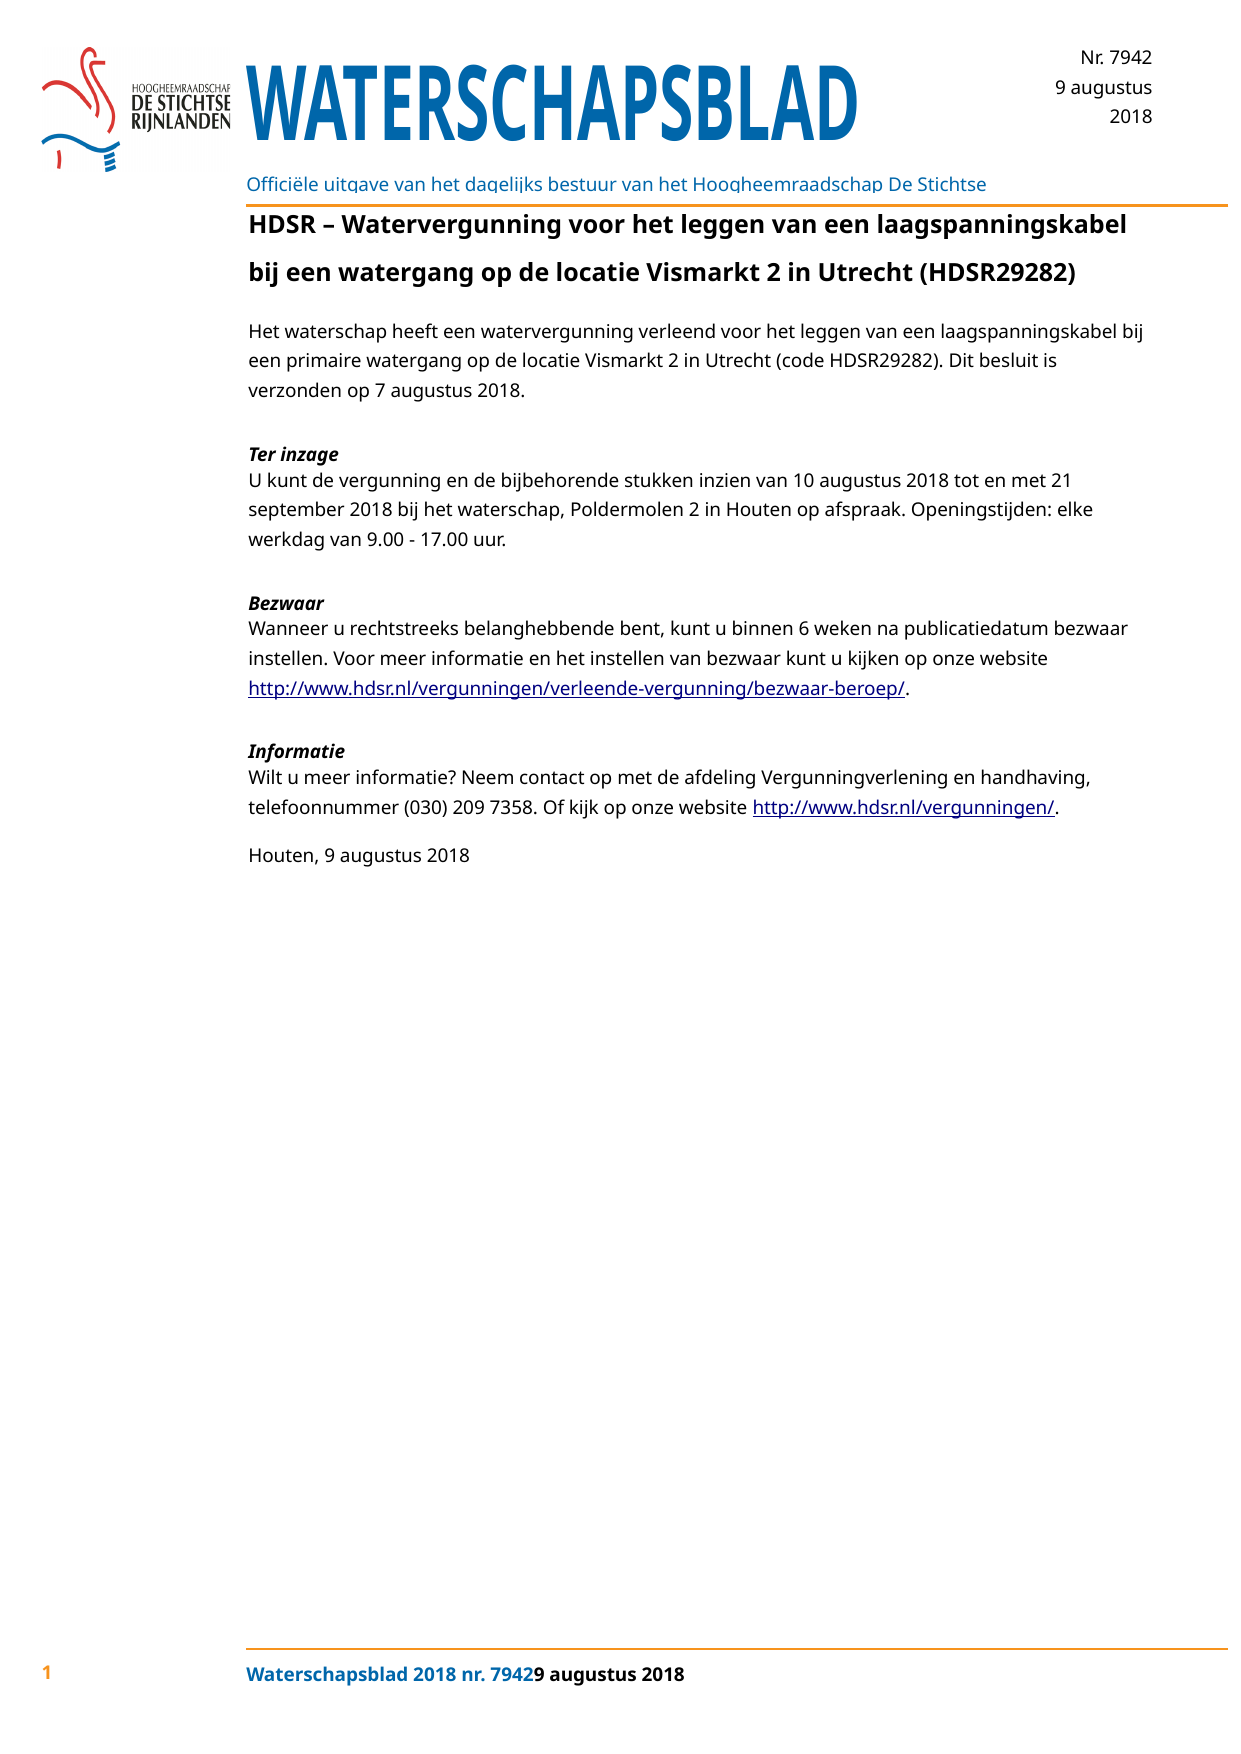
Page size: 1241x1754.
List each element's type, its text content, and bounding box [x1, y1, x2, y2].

text U kunt de vergunning en de bijbehorende stukken inzien van 10 augustus 2018 tot en met 21 september 2018 bij het waterschap, Poldermolen 2 in Houten op afspraak. Openingstijden: elke werkdag van 9.00 - 17.00 uur. [248, 467, 1152, 552]
text Wilt u meer informatie? Neem contact op met de afdeling Vergunningverlening en handhaving, telefoonnummer (030) 209 7358. Of kijk op onze website http://www.hdsr.nl/vergunningen/. [248, 764, 1152, 820]
text Informatie [248, 739, 1152, 764]
text Ter inzage [248, 441, 1152, 467]
text Wanneer u rechtstreeks belanghebbende bent, kunt u binnen 6 weken na publicatiedatum bezwaar instellen. Voor meer informatie en het instellen van bezwaar kunt u kijken op onze website http://www.hdsr.nl/vergunningen/verleende-vergunning/bezwaar-beroep/. [248, 616, 1152, 701]
text HDSR – Watervergunning voor het leggen van een laagspanningskabel bij een watergang op de locatie Vismarkt 2 in Utrecht (HDSR29282) [248, 207, 1152, 288]
text Het waterschap heeft een watervergunning verleend voor het leggen van een laagspanningskabel bij een primaire watergang op de locatie Vismarkt 2 in Utrecht (code HDSR29282). Dit besluit is verzonden op 7 augustus 2018. [248, 318, 1152, 403]
text Houten, 9 augustus 2018 [248, 842, 1152, 868]
picture [41, 47, 231, 172]
text Bezwaar [248, 590, 1152, 616]
